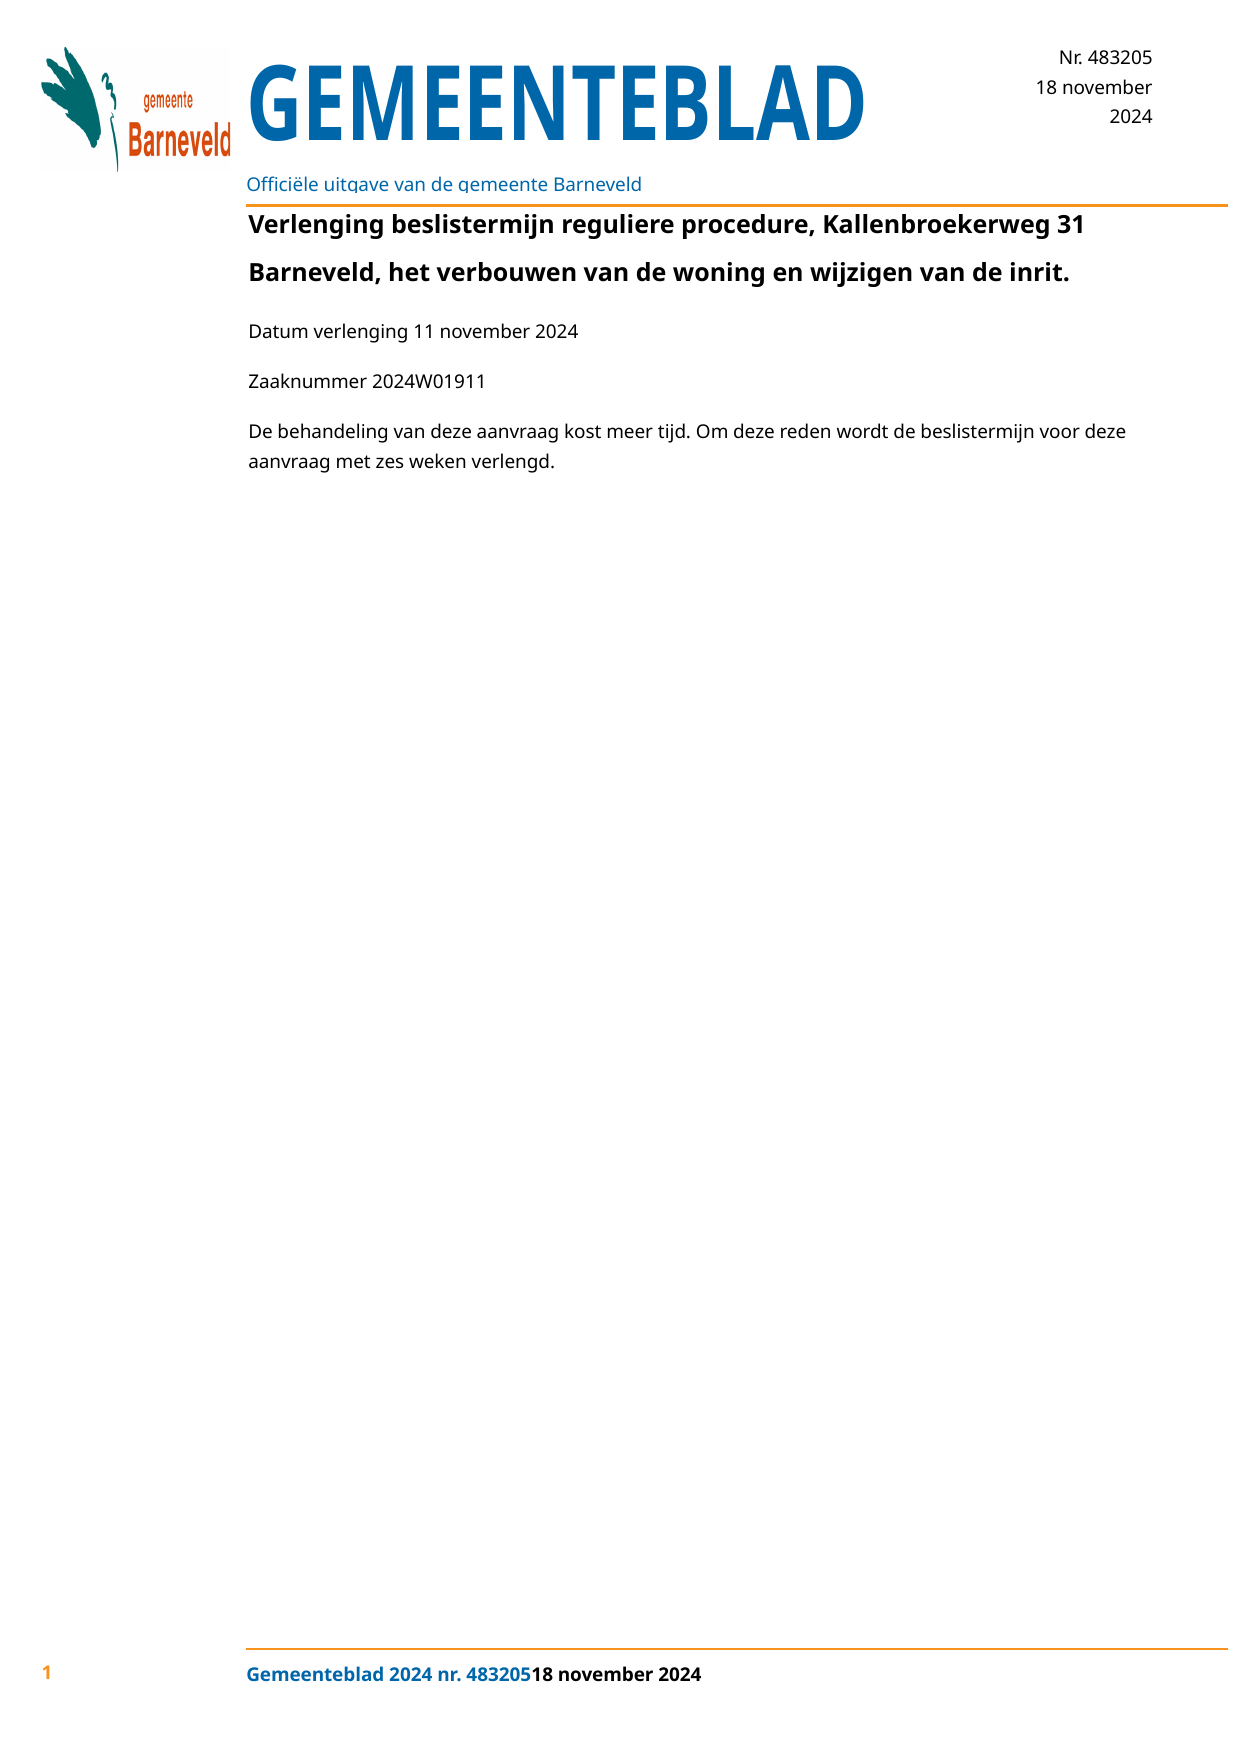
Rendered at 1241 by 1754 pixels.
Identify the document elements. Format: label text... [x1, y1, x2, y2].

text Verlenging beslistermijn reguliere procedure, Kallenbroekerweg 31 Barneveld, het verbouwen van de woning en wijzigen van de inrit. [248, 207, 1152, 288]
text Datum verlenging 11 november 2024 [248, 318, 1152, 344]
picture [41, 47, 231, 172]
text De behandeling van deze aanvraag kost meer tijd. Om deze reden wordt de beslistermijn voor deze aanvraag met zes weken verlengd. [248, 419, 1152, 474]
text Zaaknummer 2024W01911 [248, 368, 1152, 394]
